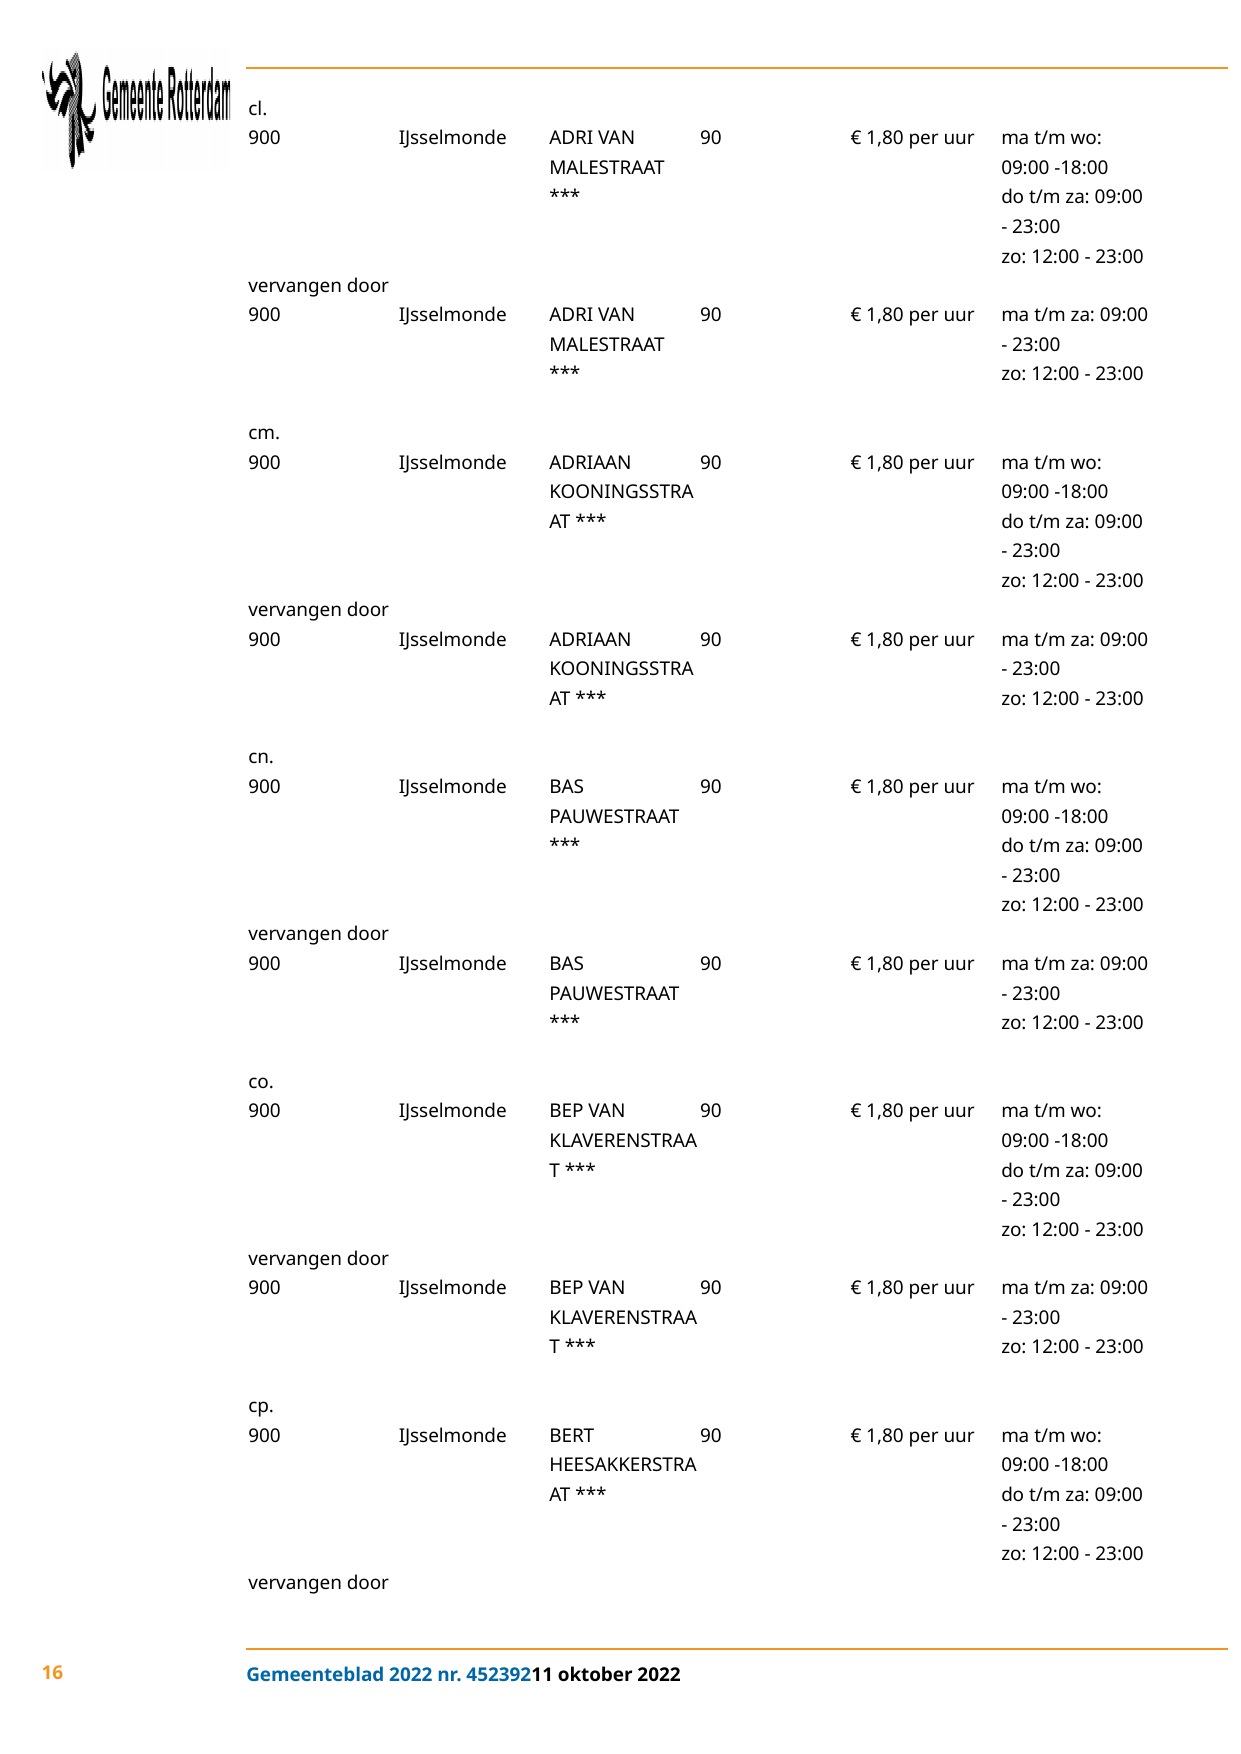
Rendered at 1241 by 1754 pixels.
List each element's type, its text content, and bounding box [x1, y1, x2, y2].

table_header € 1,80 per uur [850, 773, 1001, 917]
table_header 90 [700, 449, 850, 593]
table_header ADRIAAN KOONINGSSTRAAT *** [549, 626, 700, 711]
table_header 90 [700, 950, 850, 1035]
table_header IJsselmonde [399, 449, 549, 593]
text vervangen door [248, 596, 1152, 622]
text vervangen door [248, 272, 1152, 297]
table_header € 1,80 per uur [850, 1422, 1001, 1566]
table_header € 1,80 per uur [850, 449, 1001, 593]
table_header 90 [700, 773, 850, 917]
table_header BAS PAUWESTRAAT *** [549, 773, 700, 917]
text vervangen door [248, 1569, 1152, 1595]
table_header IJsselmonde [399, 626, 549, 711]
table_header IJsselmonde [399, 1422, 549, 1566]
table_header € 1,80 per uur [850, 950, 1001, 1035]
text vervangen door [248, 1245, 1152, 1271]
table_header ma t/m wo: 09:00 -18:00 do t/m za: 09:00 - 23:00 zo: 12:00 - 23:00 [1001, 1098, 1152, 1242]
table_header € 1,80 per uur [850, 301, 1001, 386]
table_header 90 [700, 626, 850, 711]
table_header € 1,80 per uur [850, 1275, 1001, 1359]
table_header 900 [248, 950, 398, 1035]
table_header 900 [248, 1275, 398, 1359]
text cn. [248, 743, 1152, 769]
table_header ma t/m za: 09:00 - 23:00 zo: 12:00 - 23:00 [1001, 626, 1152, 711]
table_header 900 [248, 1422, 398, 1566]
table_header 90 [700, 125, 850, 268]
table_header € 1,80 per uur [850, 626, 1001, 711]
table_header ma t/m za: 09:00 - 23:00 zo: 12:00 - 23:00 [1001, 301, 1152, 386]
table_header ADRI VAN MALESTRAAT *** [549, 301, 700, 386]
table_header IJsselmonde [399, 1275, 549, 1359]
table_header BEP VAN KLAVERENSTRAAT *** [549, 1275, 700, 1359]
table_header ADRI VAN MALESTRAAT *** [549, 125, 700, 268]
picture [41, 47, 231, 172]
text cl. [248, 95, 1152, 121]
table_header ma t/m wo: 09:00 -18:00 do t/m za: 09:00 - 23:00 zo: 12:00 - 23:00 [1001, 125, 1152, 268]
table_header IJsselmonde [399, 1098, 549, 1242]
table_header 900 [248, 301, 398, 386]
table_header 90 [700, 301, 850, 386]
table_header IJsselmonde [399, 773, 549, 917]
table_header 900 [248, 125, 398, 268]
table_header ma t/m za: 09:00 - 23:00 zo: 12:00 - 23:00 [1001, 1275, 1152, 1359]
table_header ADRIAAN KOONINGSSTRAAT *** [549, 449, 700, 593]
table_header BERT HEESAKKERSTRAAT *** [549, 1422, 700, 1566]
table_header 900 [248, 449, 398, 593]
table_header 900 [248, 773, 398, 917]
table_header 90 [700, 1422, 850, 1566]
table_header ma t/m wo: 09:00 -18:00 do t/m za: 09:00 - 23:00 zo: 12:00 - 23:00 [1001, 1422, 1152, 1566]
text cm. [248, 419, 1152, 445]
text cp. [248, 1392, 1152, 1418]
table_header BEP VAN KLAVERENSTRAAT *** [549, 1098, 700, 1242]
table_header IJsselmonde [399, 950, 549, 1035]
table_header 900 [248, 1098, 398, 1242]
text vervangen door [248, 921, 1152, 946]
table_header ma t/m wo: 09:00 -18:00 do t/m za: 09:00 - 23:00 zo: 12:00 - 23:00 [1001, 449, 1152, 593]
table_header 900 [248, 626, 398, 711]
text co. [248, 1068, 1152, 1094]
table_header 90 [700, 1098, 850, 1242]
table_header BAS PAUWESTRAAT *** [549, 950, 700, 1035]
table_header IJsselmonde [399, 125, 549, 268]
table_header IJsselmonde [399, 301, 549, 386]
table_header € 1,80 per uur [850, 125, 1001, 268]
table_header ma t/m wo: 09:00 -18:00 do t/m za: 09:00 - 23:00 zo: 12:00 - 23:00 [1001, 773, 1152, 917]
table_header € 1,80 per uur [850, 1098, 1001, 1242]
table_header 90 [700, 1275, 850, 1359]
table_header ma t/m za: 09:00 - 23:00 zo: 12:00 - 23:00 [1001, 950, 1152, 1035]
